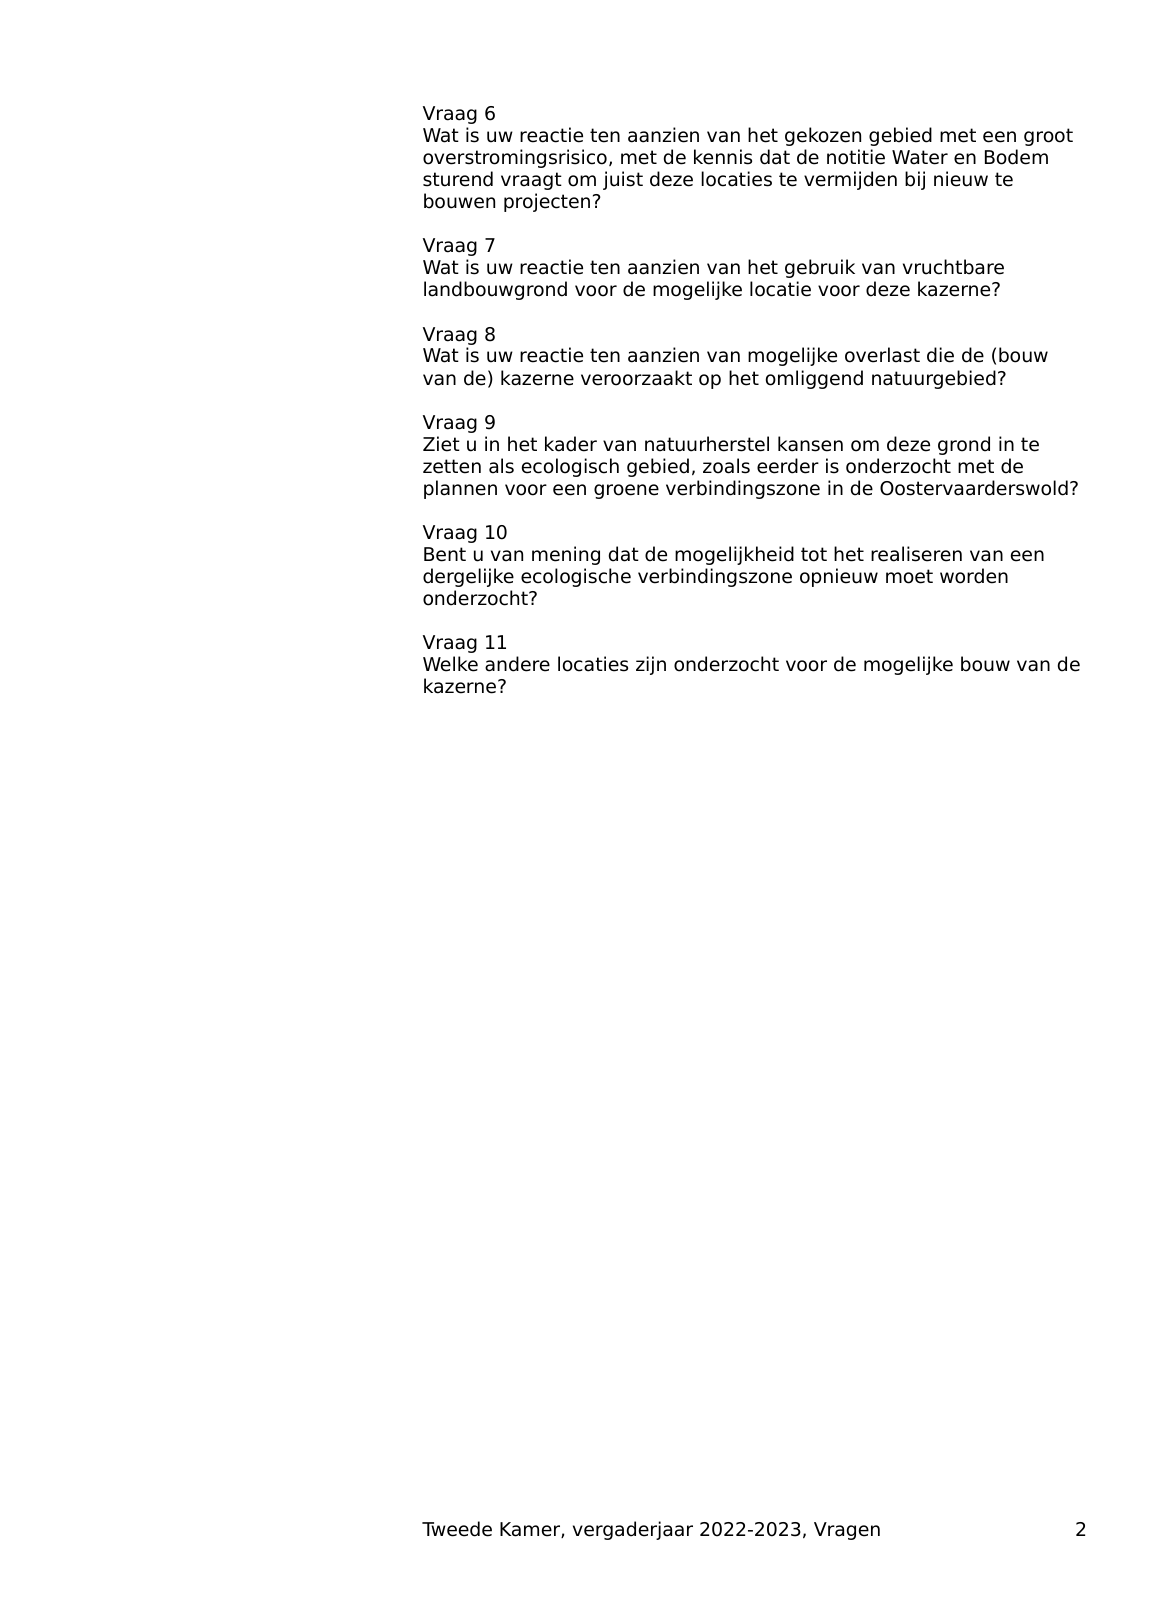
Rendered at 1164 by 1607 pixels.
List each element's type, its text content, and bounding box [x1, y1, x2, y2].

text Wat is uw reactie ten aanzien van het gekozen gebied met een groot overstromingsrisico, met de kennis dat de notitie Water en Bodem sturend vraagt om juist deze locaties te vermijden bij nieuw te bouwen projecten? [422, 125, 1087, 213]
text Vraag 10 [422, 522, 1087, 544]
text Bent u van mening dat de mogelijkheid tot het realiseren van een dergelijke ecologische verbindingszone opnieuw moet worden onderzocht? [422, 544, 1087, 609]
text Vraag 11 [422, 632, 1087, 654]
text Welke andere locaties zijn onderzocht voor de mogelijke bouw van de kazerne? [422, 654, 1087, 698]
text Vraag 8 [422, 323, 1087, 345]
text Vraag 7 [422, 235, 1087, 257]
text Wat is uw reactie ten aanzien van mogelijke overlast die de (bouw van de) kazerne veroorzaakt op het omliggend natuurgebied? [422, 345, 1087, 389]
text Vraag 9 [422, 412, 1087, 433]
text Ziet u in het kader van natuurherstel kansen om deze grond in te zetten als ecologisch gebied, zoals eerder is onderzocht met de plannen voor een groene verbindingszone in de Oostervaarderswold? [422, 433, 1087, 499]
text Vraag 6 [422, 103, 1087, 125]
text Wat is uw reactie ten aanzien van het gebruik van vruchtbare landbouwgrond voor de mogelijke locatie voor deze kazerne? [422, 257, 1087, 301]
